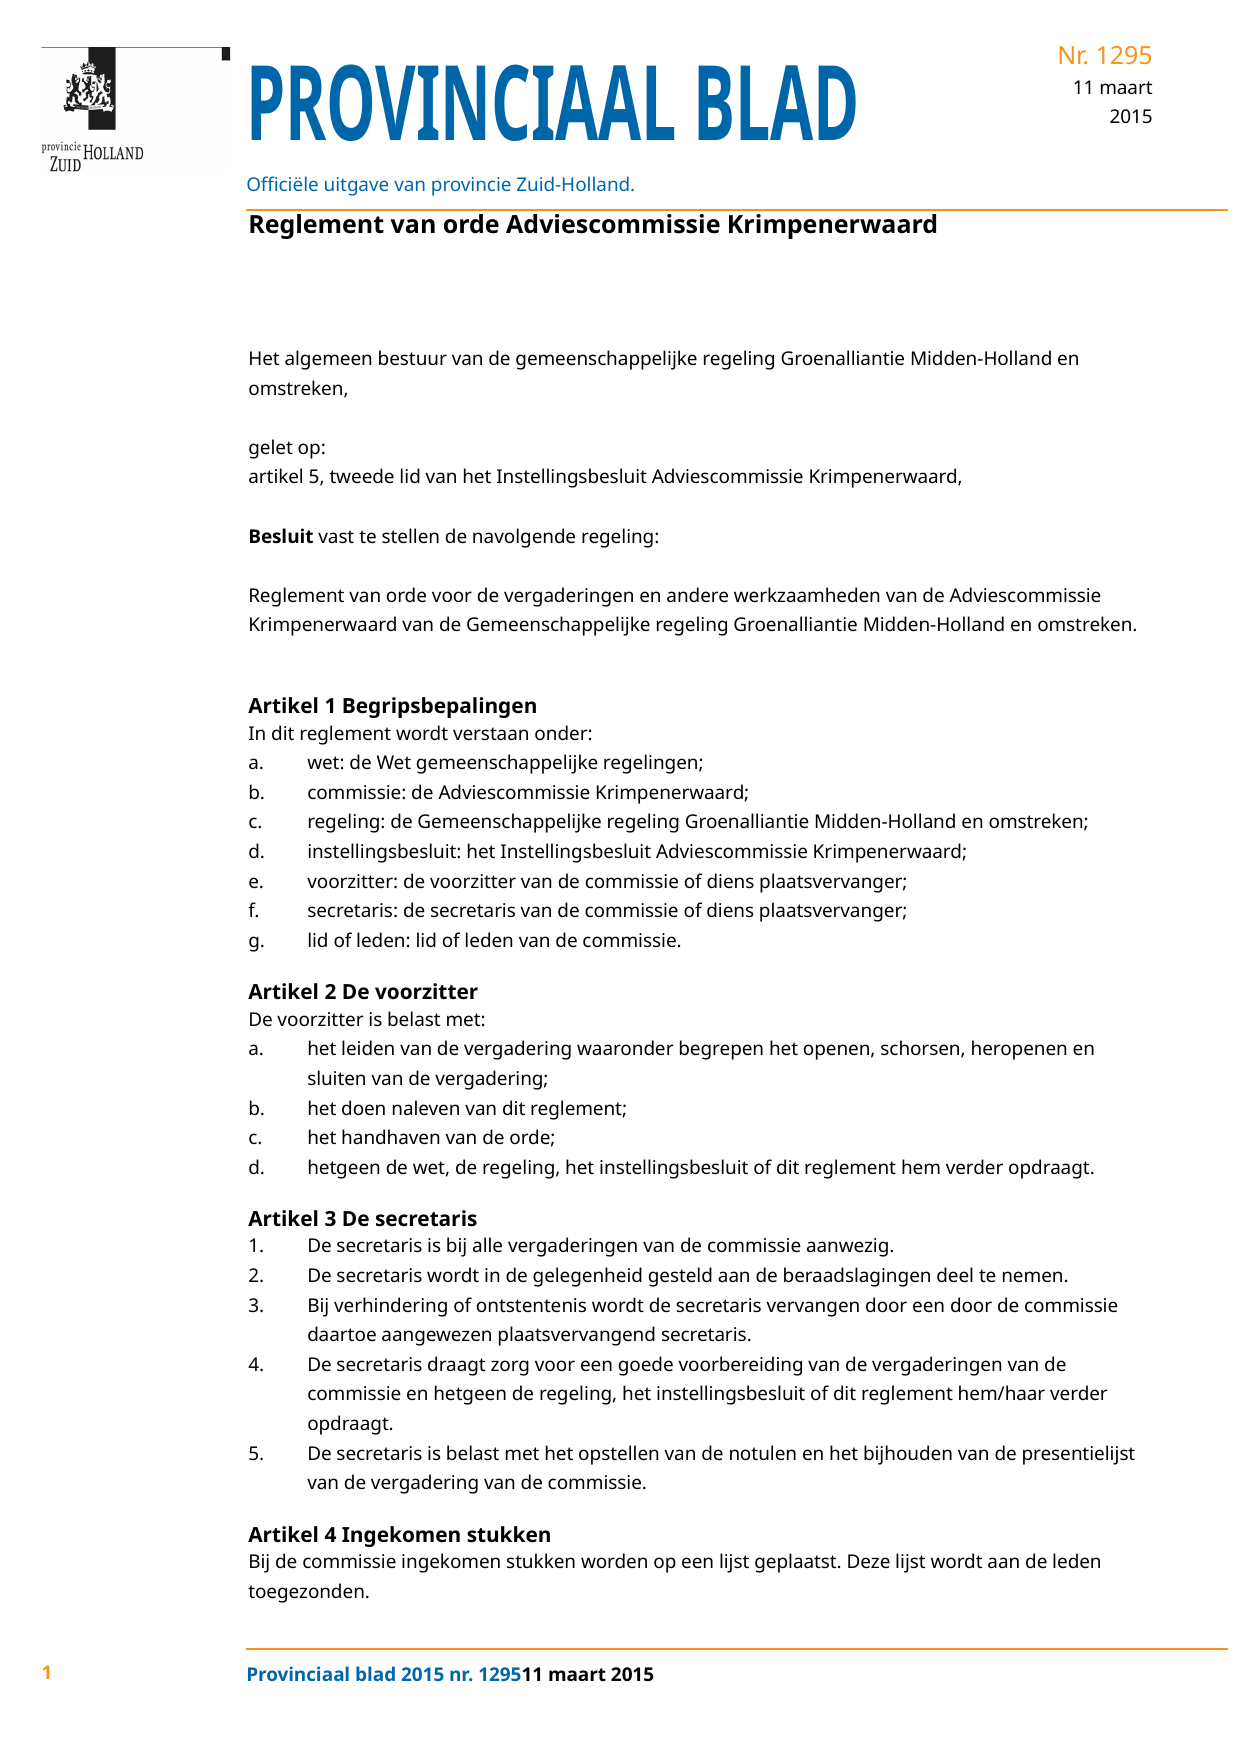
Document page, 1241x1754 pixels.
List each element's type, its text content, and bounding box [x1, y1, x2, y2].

text gelet op: [248, 434, 1152, 460]
text Bij de commissie ingekomen stukken worden op een lijst geplaatst. Deze lijst wordt aan de leden toegezonden. [248, 1548, 1152, 1603]
text Artikel 1 Begripsbepalingen [248, 692, 1152, 720]
text Reglement van orde voor de vergaderingen en andere werkzaamheden van de Adviescommissie Krimpenerwaard van de Gemeenschappelijke regeling Groenalliantie Midden-Holland en omstreken. [248, 582, 1152, 637]
text Reglement van orde Adviescommissie Krimpenerwaard [248, 211, 1152, 241]
list wet: de Wet gemeenschappelijke regelingen; [248, 749, 1152, 775]
picture [41, 47, 231, 172]
list lid of leden: lid of leden van de commissie. [248, 927, 1152, 953]
text artikel 5, tweede lid van het Instellingsbesluit Adviescommissie Krimpenerwaard, [248, 464, 1152, 489]
list Bij verhindering of ontstentenis wordt de secretaris vervangen door een door de commissie daartoe aangewezen plaatsvervangend secretaris. [248, 1292, 1152, 1347]
text Besluit vast te stellen de navolgende regeling: [248, 523, 1152, 548]
text Artikel 4 Ingekomen stukken [248, 1520, 1152, 1548]
list secretaris: de secretaris van de commissie of diens plaatsvervanger; [248, 897, 1152, 923]
text In dit reglement wordt verstaan onder: [248, 720, 1152, 746]
list instellingsbesluit: het Instellingsbesluit Adviescommissie Krimpenerwaard; [248, 838, 1152, 864]
list regeling: de Gemeenschappelijke regeling Groenalliantie Midden-Holland en omstreken; [248, 809, 1152, 834]
list voorzitter: de voorzitter van de commissie of diens plaatsvervanger; [248, 868, 1152, 894]
list De secretaris is belast met het opstellen van de notulen en het bijhouden van de presentielijst van de vergadering van de commissie. [248, 1440, 1152, 1495]
text De voorzitter is belast met: [248, 1006, 1152, 1032]
list De secretaris is bij alle vergaderingen van de commissie aanwezig. [248, 1233, 1152, 1258]
list De secretaris draagt zorg voor een goede voorbereiding van de vergaderingen van de commissie en hetgeen de regeling, het instellingsbesluit of dit reglement hem/haar verder opdraagt. [248, 1351, 1152, 1436]
text Artikel 2 De voorzitter [248, 977, 1152, 1006]
list het handhaven van de orde; [248, 1124, 1152, 1150]
text Artikel 3 De secretaris [248, 1204, 1152, 1233]
list het doen naleven van dit reglement; [248, 1095, 1152, 1120]
list commissie: de Adviescommissie Krimpenerwaard; [248, 779, 1152, 805]
list hetgeen de wet, de regeling, het instellingsbesluit of dit reglement hem verder opdraagt. [248, 1154, 1152, 1179]
list De secretaris wordt in de gelegenheid gesteld aan de beraadslagingen deel te nemen. [248, 1262, 1152, 1288]
text Het algemeen bestuur van de gemeenschappelijke regeling Groenalliantie Midden-Holland en omstreken, [248, 345, 1152, 401]
list het leiden van de vergadering waaronder begrepen het openen, schorsen, heropenen en sluiten van de vergadering; [248, 1036, 1152, 1091]
